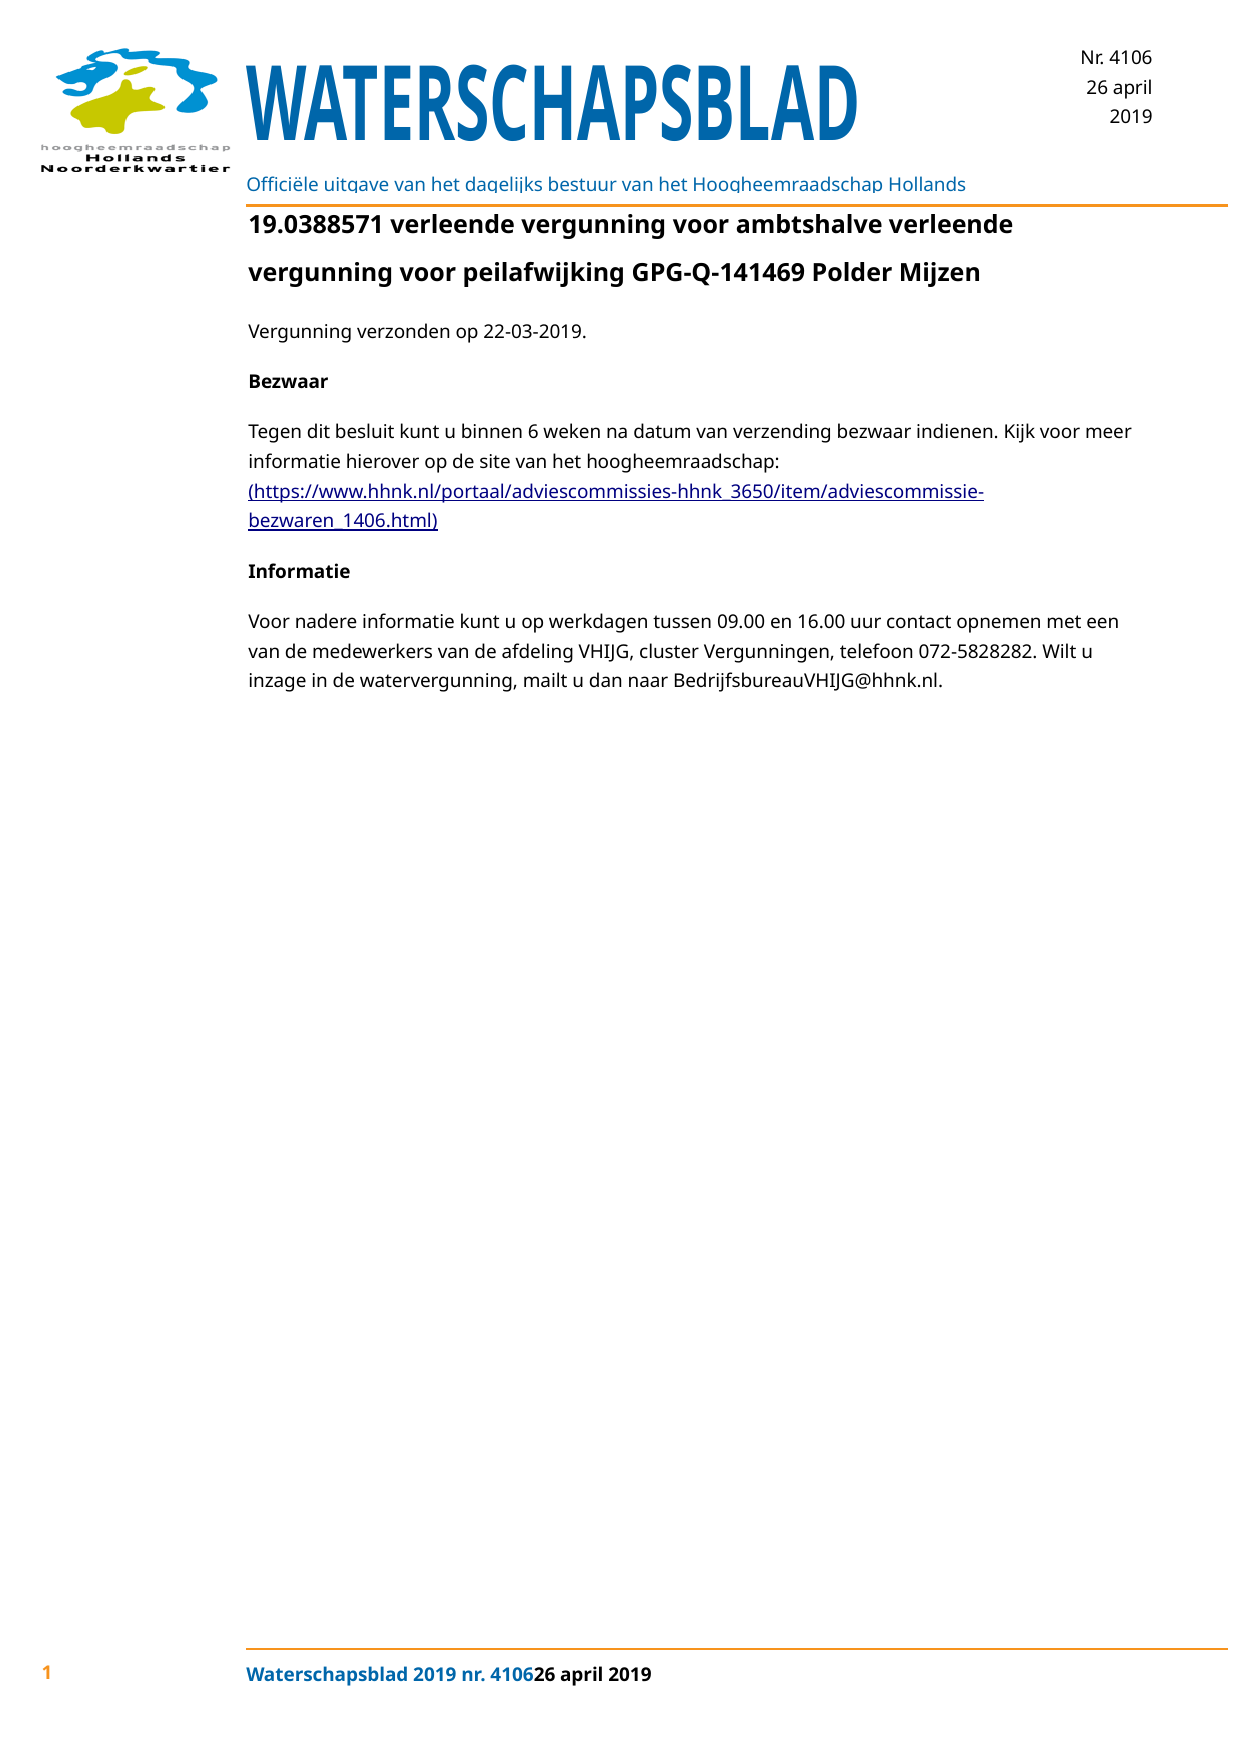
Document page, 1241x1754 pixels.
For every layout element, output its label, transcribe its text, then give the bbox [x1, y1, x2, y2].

text Tegen dit besluit kunt u binnen 6 weken na datum van verzending bezwaar indienen. Kijk voor meer informatie hierover op de site van het hoogheemraadschap: (https://www.hhnk.nl/portaal/adviescommissies-hhnk_3650/item/adviescommissie-bezwaren_1406.html) [248, 419, 1152, 533]
text Informatie [248, 558, 1152, 584]
text Vergunning verzonden op 22-03-2019. [248, 318, 1152, 344]
text 19.0388571 verleende vergunning voor ambtshalve verleende vergunning voor peilafwijking GPG-Q-141469 Polder Mijzen [248, 207, 1152, 288]
text Voor nadere informatie kunt u op werkdagen tussen 09.00 en 16.00 uur contact opnemen met een van de medewerkers van de afdeling VHIJG, cluster Vergunningen, telefoon 072-5828282. Wilt u inzage in de watervergunning, mailt u dan naar BedrijfsbureauVHIJG@hhnk.nl. [248, 608, 1152, 693]
text Bezwaar [248, 368, 1152, 394]
picture [41, 47, 231, 172]
